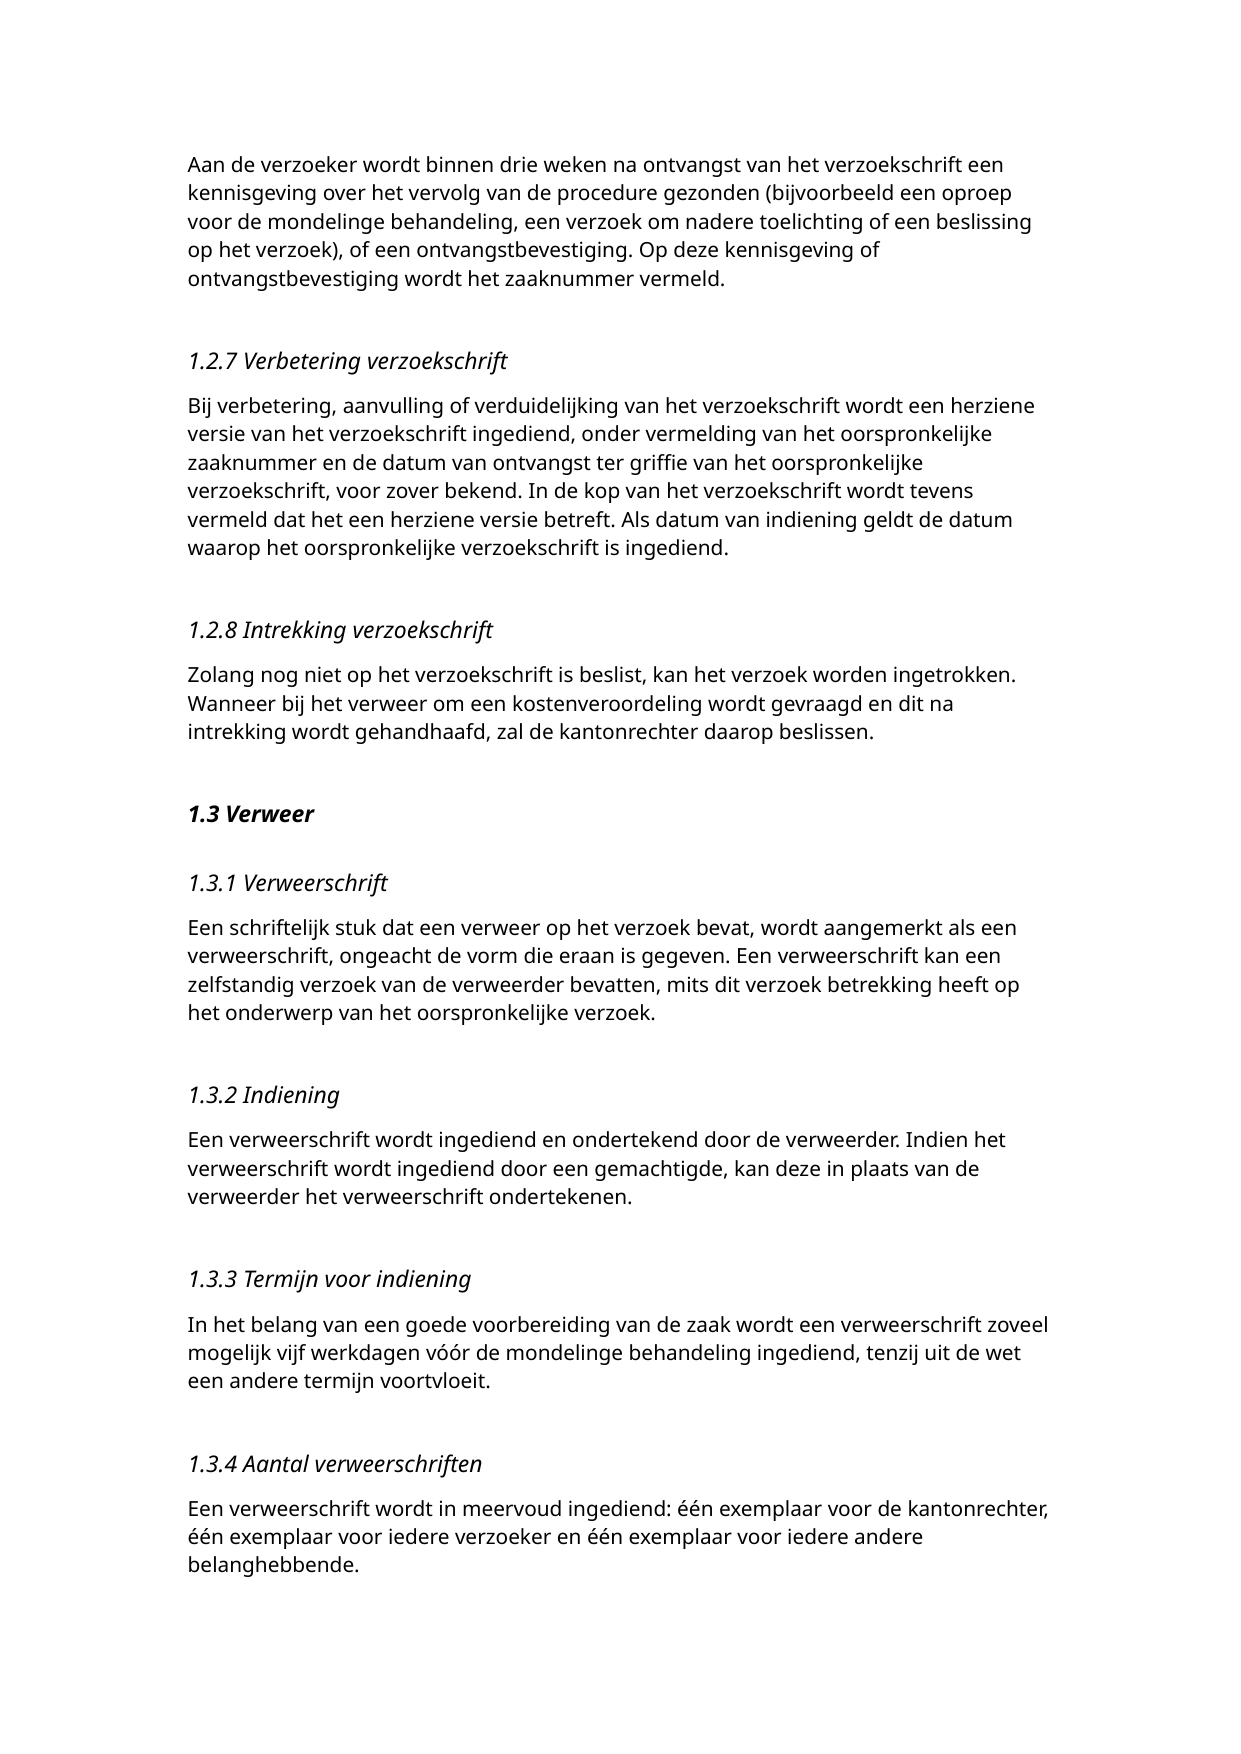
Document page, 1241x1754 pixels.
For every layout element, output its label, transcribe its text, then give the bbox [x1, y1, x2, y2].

text Aan de verzoeker wordt binnen drie weken na ontvangst van het verzoekschrift een kennisgeving over het vervolg van de procedure gezonden (bijvoorbeeld een oproep voor de mondelinge behandeling, een verzoek om nadere toelichting of een beslissing op het verzoek), of een ontvangstbevestiging. Op deze kennisgeving of ontvangstbevestiging wordt het zaaknummer vermeld. [187, 150, 1053, 292]
text Een schriftelijk stuk dat een verweer op het verzoek bevat, wordt aangemerkt als een verweerschrift, ongeacht de vorm die eraan is gegeven. Een verweerschrift kan een zelfstandig verzoek van de verweerder bevatten, mits dit verzoek betrekking heeft op het onderwerp van het oorspronkelijke verzoek. [187, 913, 1053, 1027]
subtitle 1.3.4 Aantal verweerschriften [187, 1447, 1053, 1479]
text In het belang van een goede voorbereiding van de zaak wordt een verweerschrift zoveel mogelijk vijf werkdagen vóór de mondelinge behandeling ingediend, tenzij uit de wet een andere termijn voortvloeit. [187, 1310, 1053, 1395]
subtitle 1.3 Verweer [187, 798, 1053, 829]
subtitle 1.2.7 Verbetering verzoekschrift [187, 345, 1053, 376]
subtitle 1.3.1 Verweerschrift [187, 867, 1053, 898]
text Zolang nog niet op het verzoekschrift is beslist, kan het verzoek worden ingetrokken. Wanneer bij het verweer om een kostenveroordeling wordt gevraagd en dit na intrekking wordt gehandhaafd, zal de kantonrechter daarop beslissen. [187, 660, 1053, 746]
text Een verweerschrift wordt ingediend en ondertekend door de verweerder. Indien het verweerschrift wordt ingediend door een gemachtigde, kan deze in plaats van de verweerder het verweerschrift ondertekenen. [187, 1126, 1053, 1211]
subtitle 1.2.8 Intrekking verzoekschrift [187, 614, 1053, 645]
text Bij verbetering, aanvulling of verduidelijking van het verzoekschrift wordt een herziene versie van het verzoekschrift ingediend, onder vermelding van het oorspronkelijke zaaknummer en de datum van ontvangst ter griffie van het oorspronkelijke verzoekschrift, voor zover bekend. In de kop van het verzoekschrift wordt tevens vermeld dat het een herziene versie betreft. Als datum van indiening geldt de datum waarop het oorspronkelijke verzoekschrift is ingediend. [187, 391, 1053, 562]
subtitle 1.3.3 Termijn voor indiening [187, 1263, 1053, 1295]
text Een verweerschrift wordt in meervoud ingediend: één exemplaar voor de kantonrechter, één exemplaar voor iedere verzoeker en één exemplaar voor iedere andere belanghebbende. [187, 1494, 1053, 1579]
subtitle 1.3.2 Indiening [187, 1079, 1053, 1111]
